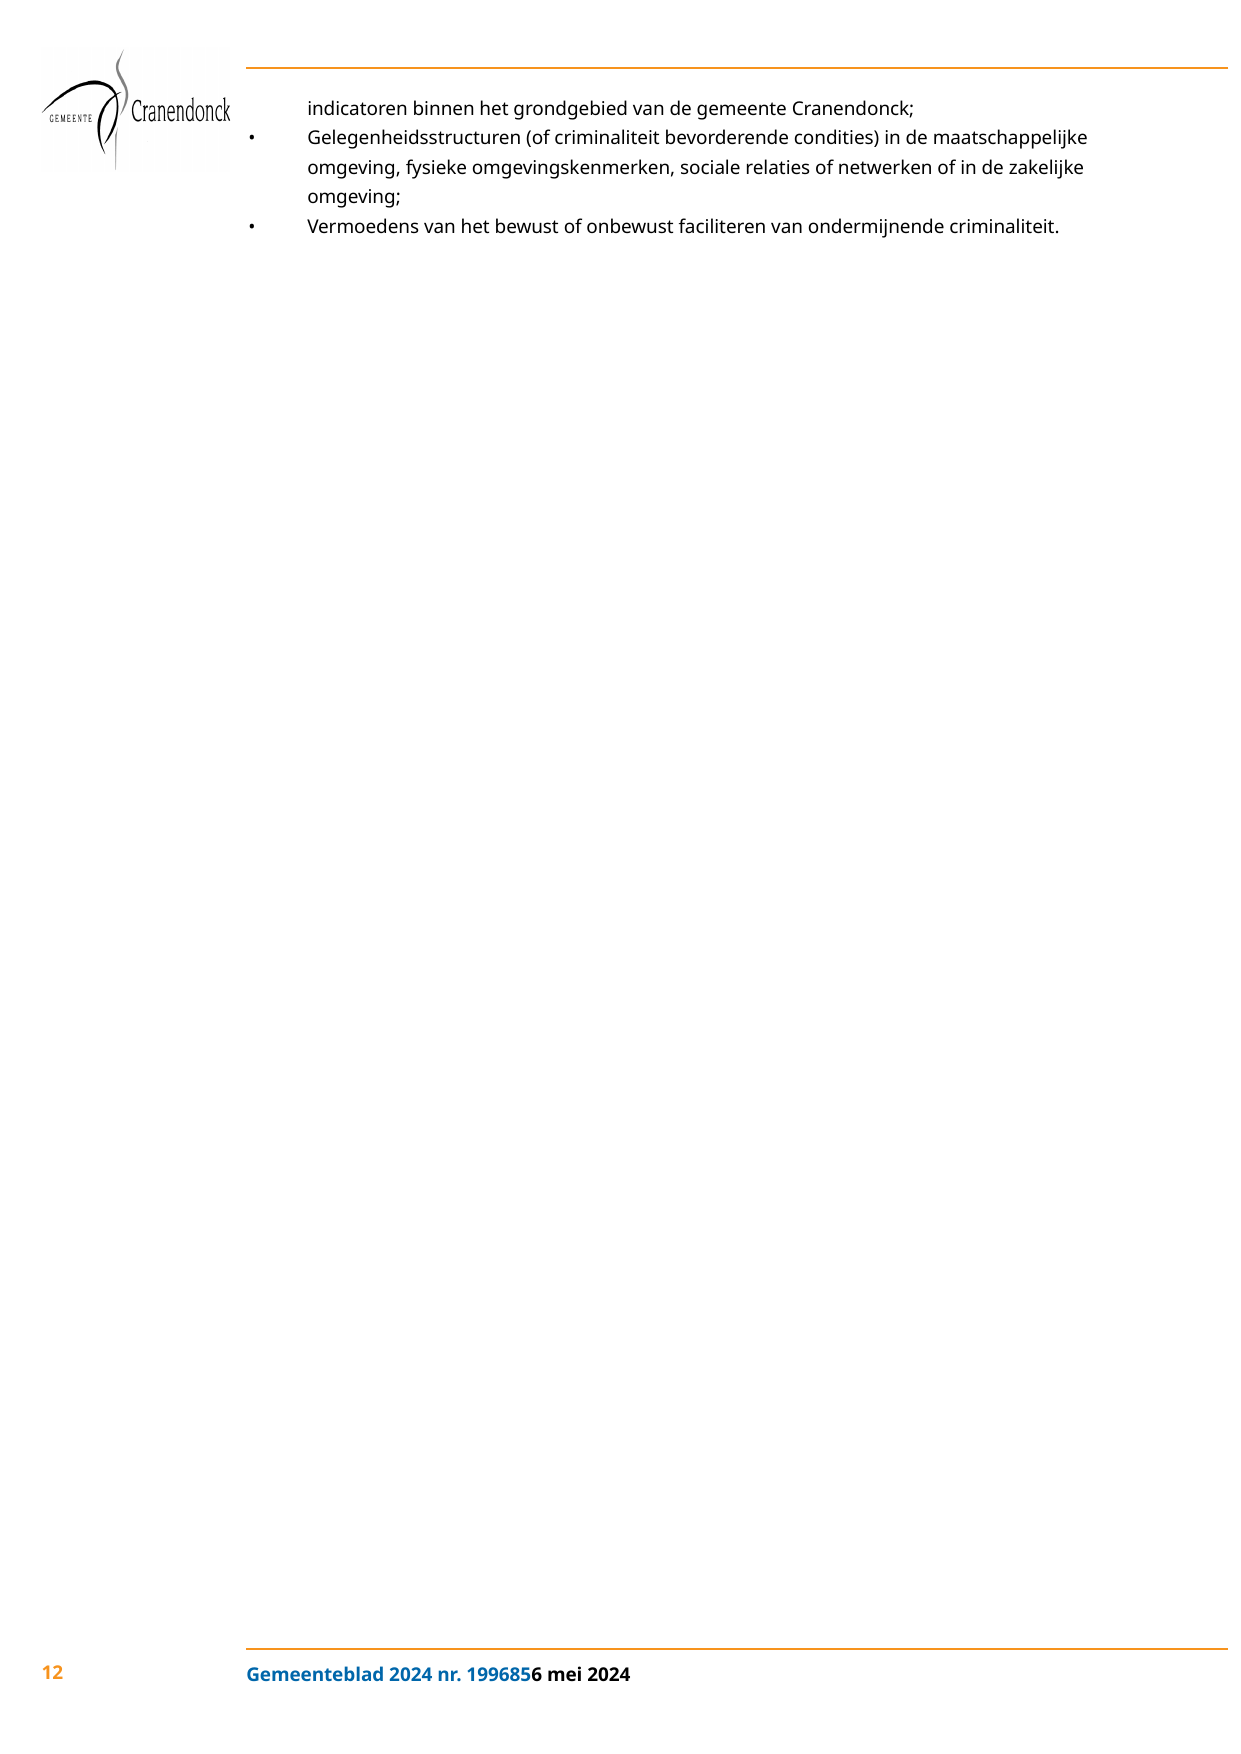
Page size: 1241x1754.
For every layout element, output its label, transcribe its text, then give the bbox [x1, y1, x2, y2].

list Vermoedens van het bewust of onbewust faciliteren van ondermijnende criminaliteit. [248, 213, 1152, 239]
picture [41, 47, 231, 172]
list Gelegenheidsstructuren (of criminaliteit bevorderende condities) in de maatschappelijke omgeving, fysieke omgevingskenmerken, sociale relaties of netwerken of in de zakelijke omgeving; [248, 124, 1152, 209]
list indicatoren binnen het grondgebied van de gemeente Cranendonck; [248, 95, 1152, 121]
